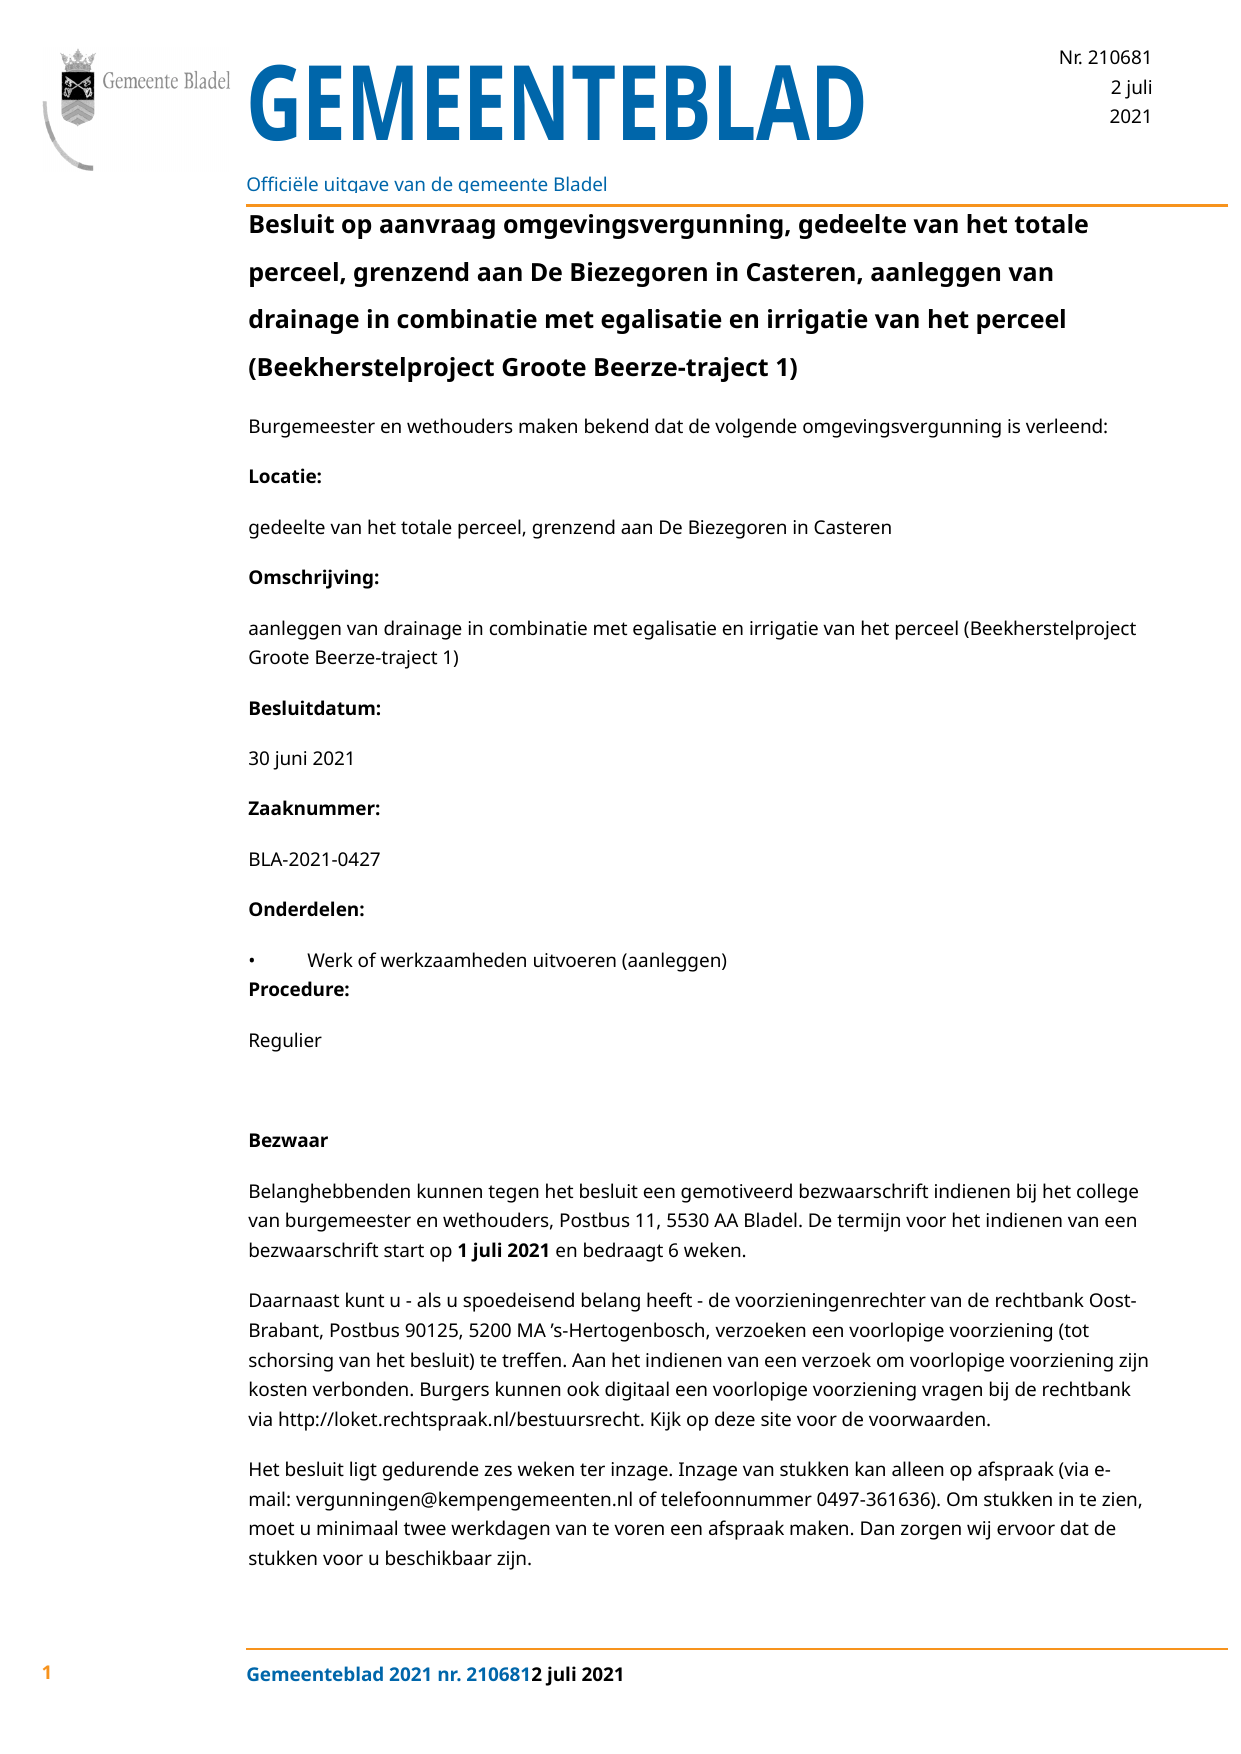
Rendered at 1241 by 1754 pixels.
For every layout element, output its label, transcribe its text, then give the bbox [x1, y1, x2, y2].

text Het besluit ligt gedurende zes weken ter inzage. Inzage van stukken kan alleen op afspraak (via e-mail: vergunningen@kempengemeenten.nl of telefoonnummer 0497-361636). Om stukken in te zien, moet u minimaal twee werkdagen van te voren een afspraak maken. Dan zorgen wij ervoor dat de stukken voor u beschikbaar zijn. [248, 1456, 1152, 1571]
text Bezwaar [248, 1128, 1152, 1153]
text Procedure: [248, 976, 1152, 1002]
text Regulier [248, 1027, 1152, 1053]
text BLA-2021-0427 [248, 846, 1152, 872]
text Besluit op aanvraag omgevingsvergunning, gedeelte van het totale perceel, grenzend aan De Biezegoren in Casteren, aanleggen van drainage in combinatie met egalisatie en irrigatie van het perceel (Beekherstelproject Groote Beerze-traject 1) [248, 207, 1152, 384]
text 30 juni 2021 [248, 745, 1152, 771]
text gedeelte van het totale perceel, grenzend aan De Biezegoren in Casteren [248, 514, 1152, 540]
text Zaaknummer: [248, 796, 1152, 821]
list Werk of werkzaamheden uitvoeren (aanleggen) [248, 947, 1152, 973]
text Locatie: [248, 463, 1152, 489]
text Omschrijving: [248, 564, 1152, 590]
text Besluitdatum: [248, 695, 1152, 721]
text Daarnaast kunt u - als u spoedeisend belang heeft - de voorzieningenrechter van de rechtbank Oost-Brabant, Postbus 90125, 5200 MA ’s-Hertogenbosch, verzoeken een voorlopige voorziening (tot schorsing van het besluit) te treffen. Aan het indienen van een verzoek om voorlopige voorziening zijn kosten verbonden. Burgers kunnen ook digitaal een voorlopige voorziening vragen bij de rechtbank via http://loket.rechtspraak.nl/bestuursrecht. Kijk op deze site voor de voorwaarden. [248, 1288, 1152, 1432]
text aanleggen van drainage in combinatie met egalisatie en irrigatie van het perceel (Beekherstelproject Groote Beerze-traject 1) [248, 615, 1152, 670]
text Onderdelen: [248, 896, 1152, 922]
picture [41, 47, 231, 172]
text Belanghebbenden kunnen tegen het besluit een gemotiveerd bezwaarschrift indienen bij het college van burgemeester en wethouders, Postbus 11, 5530 AA Bladel. De termijn voor het indienen van een bezwaarschrift start op 1 juli 2021 en bedraagt 6 weken. [248, 1178, 1152, 1263]
text Burgemeester en wethouders maken bekend dat de volgende omgevingsvergunning is verleend: [248, 413, 1152, 439]
